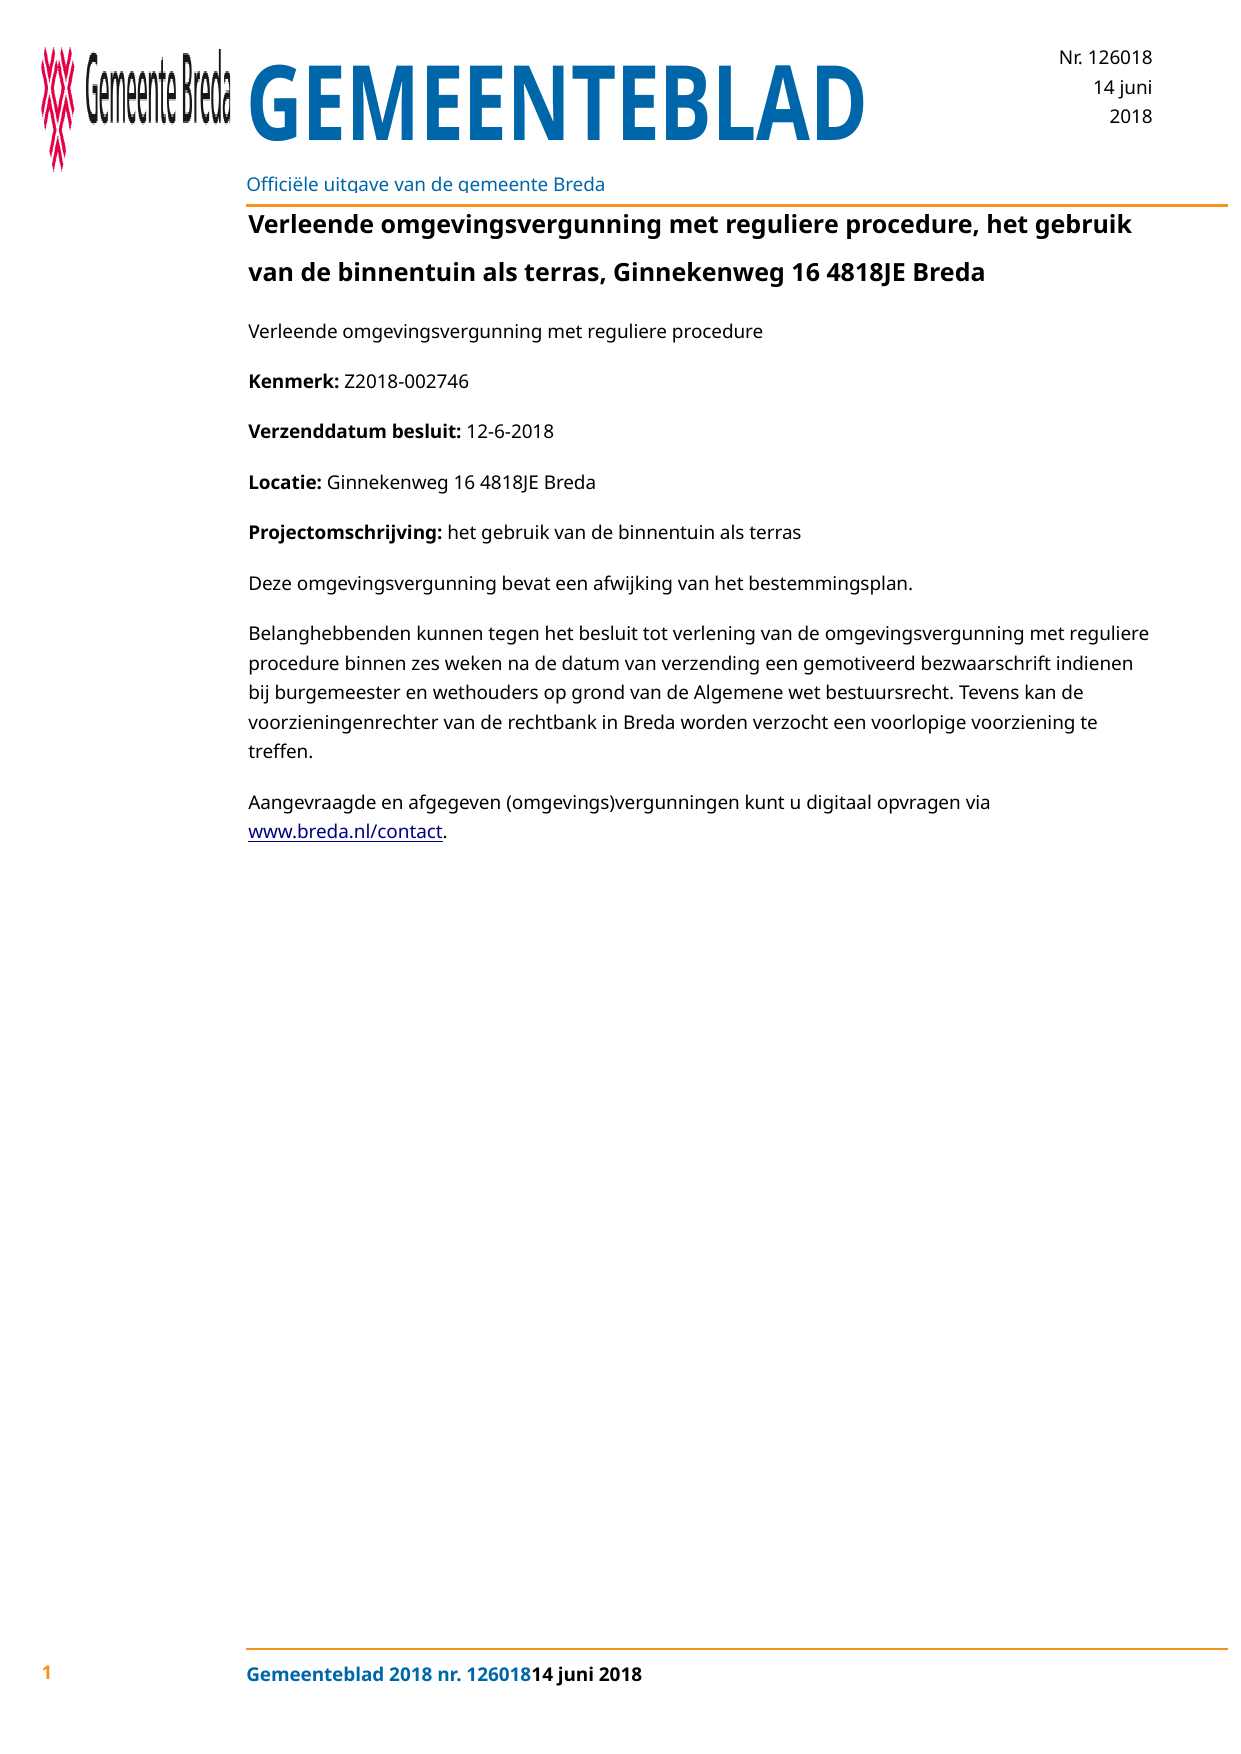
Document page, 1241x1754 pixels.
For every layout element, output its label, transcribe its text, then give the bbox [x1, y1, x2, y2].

text Projectomschrijving: het gebruik van de binnentuin als terras [248, 519, 1152, 545]
text Deze omgevingsvergunning bevat een afwijking van het bestemmingsplan. [248, 570, 1152, 596]
text Locatie: Ginnekenweg 16 4818JE Breda [248, 469, 1152, 495]
text Belanghebbenden kunnen tegen het besluit tot verlening van de omgevingsvergunning met reguliere procedure binnen zes weken na de datum van verzending een gemotiveerd bezwaarschrift indienen bij burgemeester en wethouders op grond van de Algemene wet bestuursrecht. Tevens kan de voorzieningenrechter van de rechtbank in Breda worden verzocht een voorlopige voorziening te treffen. [248, 620, 1152, 764]
text Verleende omgevingsvergunning met reguliere procedure [248, 318, 1152, 344]
text Aangevraagde en afgegeven (omgevings)vergunningen kunt u digitaal opvragen via www.breda.nl/contact. [248, 789, 1152, 844]
text Kenmerk: Z2018-002746 [248, 368, 1152, 394]
picture [41, 47, 231, 172]
text Verzenddatum besluit: 12-6-2018 [248, 419, 1152, 444]
text Verleende omgevingsvergunning met reguliere procedure, het gebruik van de binnentuin als terras, Ginnekenweg 16 4818JE Breda [248, 207, 1152, 288]
